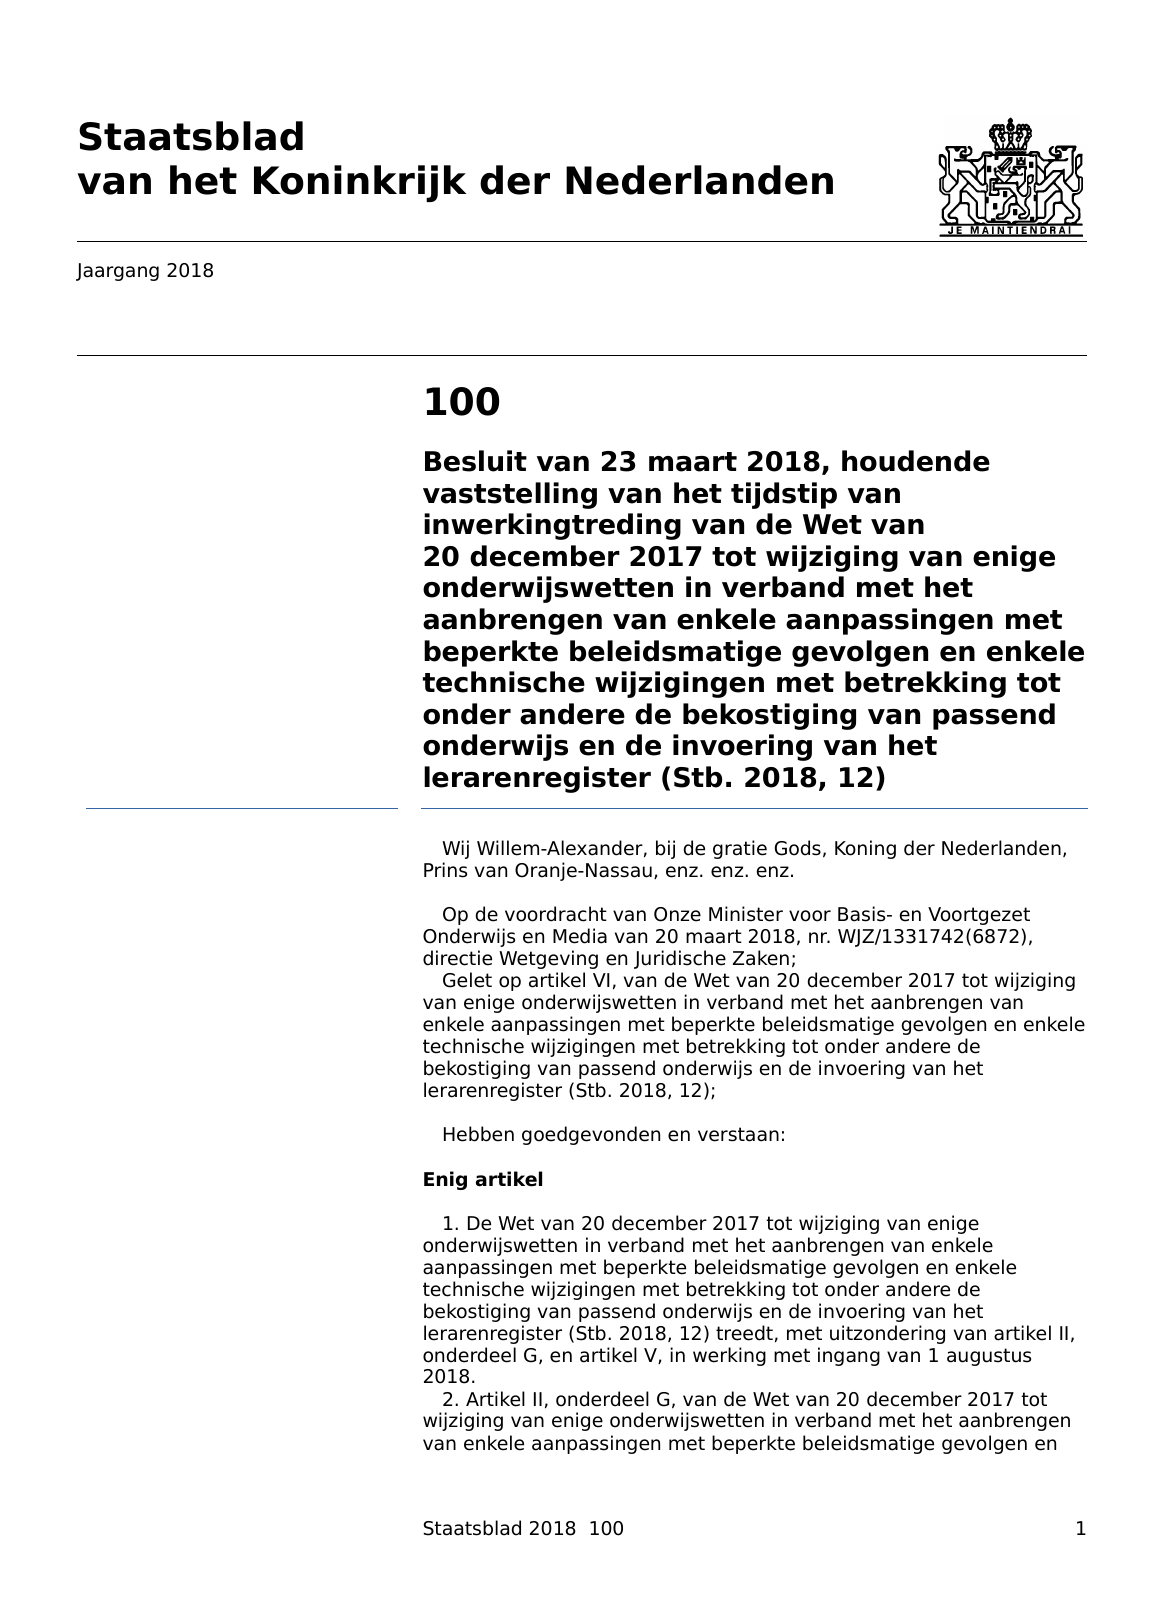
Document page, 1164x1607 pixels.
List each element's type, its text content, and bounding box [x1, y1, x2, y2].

text Wij Willem-Alexander, bij de gratie Gods, Koning der Nederlanden, Prins van Oranje-Nassau, enz. enz. enz. [422, 838, 1087, 882]
text Gelet op artikel VI, van de Wet van 20 december 2017 tot wijziging van enige onderwijswetten in verband met het aanbrengen van enkele aanpassingen met beperkte beleidsmatige gevolgen en enkele technische wijzigingen met betrekking tot onder andere de bekostiging van passend onderwijs en de invoering van het lerarenregister (Stb. 2018, 12); [422, 970, 1087, 1102]
text Hebben goedgevonden en verstaan: [422, 1124, 1087, 1146]
table_cell Jaargang 2018 [77, 242, 1087, 355]
text 1. De Wet van 20 december 2017 tot wijziging van enige onderwijswetten in verband met het aanbrengen van enkele aanpassingen met beperkte beleidsmatige gevolgen en enkele technische wijzigingen met betrekking tot onder andere de bekostiging van passend onderwijs en de invoering van het lerarenregister (Stb. 2018, 12) treedt, met uitzondering van artikel II, onderdeel G, en artikel V, in werking met ingang van 1 augustus 2018. [422, 1213, 1087, 1388]
table_header Staatsblad van het Koninkrijk der Nederlanden [77, 100, 886, 241]
text Op de voordracht van Onze Minister voor Basis- en Voortgezet Onderwijs en Media van 20 maart 2018, nr. WJZ/1331742(6872), directie Wetgeving en Juridische Zaken; [422, 904, 1087, 970]
text Besluit van 23 maart 2018, houdende vaststelling van het tijdstip van inwerkingtreding van de Wet van 20 december 2017 tot wijziging van enige onderwijswetten in verband met het aanbrengen van enkele aanpassingen met beperkte beleidsmatige gevolgen en enkele technische wijzigingen met betrekking tot onder andere de bekostiging van passend onderwijs en de invoering van het lerarenregister (Stb. 2018, 12) [422, 447, 1087, 794]
picture [936, 115, 1087, 240]
subtitle 100 [422, 381, 1087, 424]
text 2. Artikel II, onderdeel G, van de Wet van 20 december 2017 tot wijziging van enige onderwijswetten in verband met het aanbrengen van enkele aanpassingen met beperkte beleidsmatige gevolgen en [422, 1388, 1087, 1454]
subtitle Enig artikel [422, 1168, 1087, 1190]
table_header [886, 100, 1087, 241]
